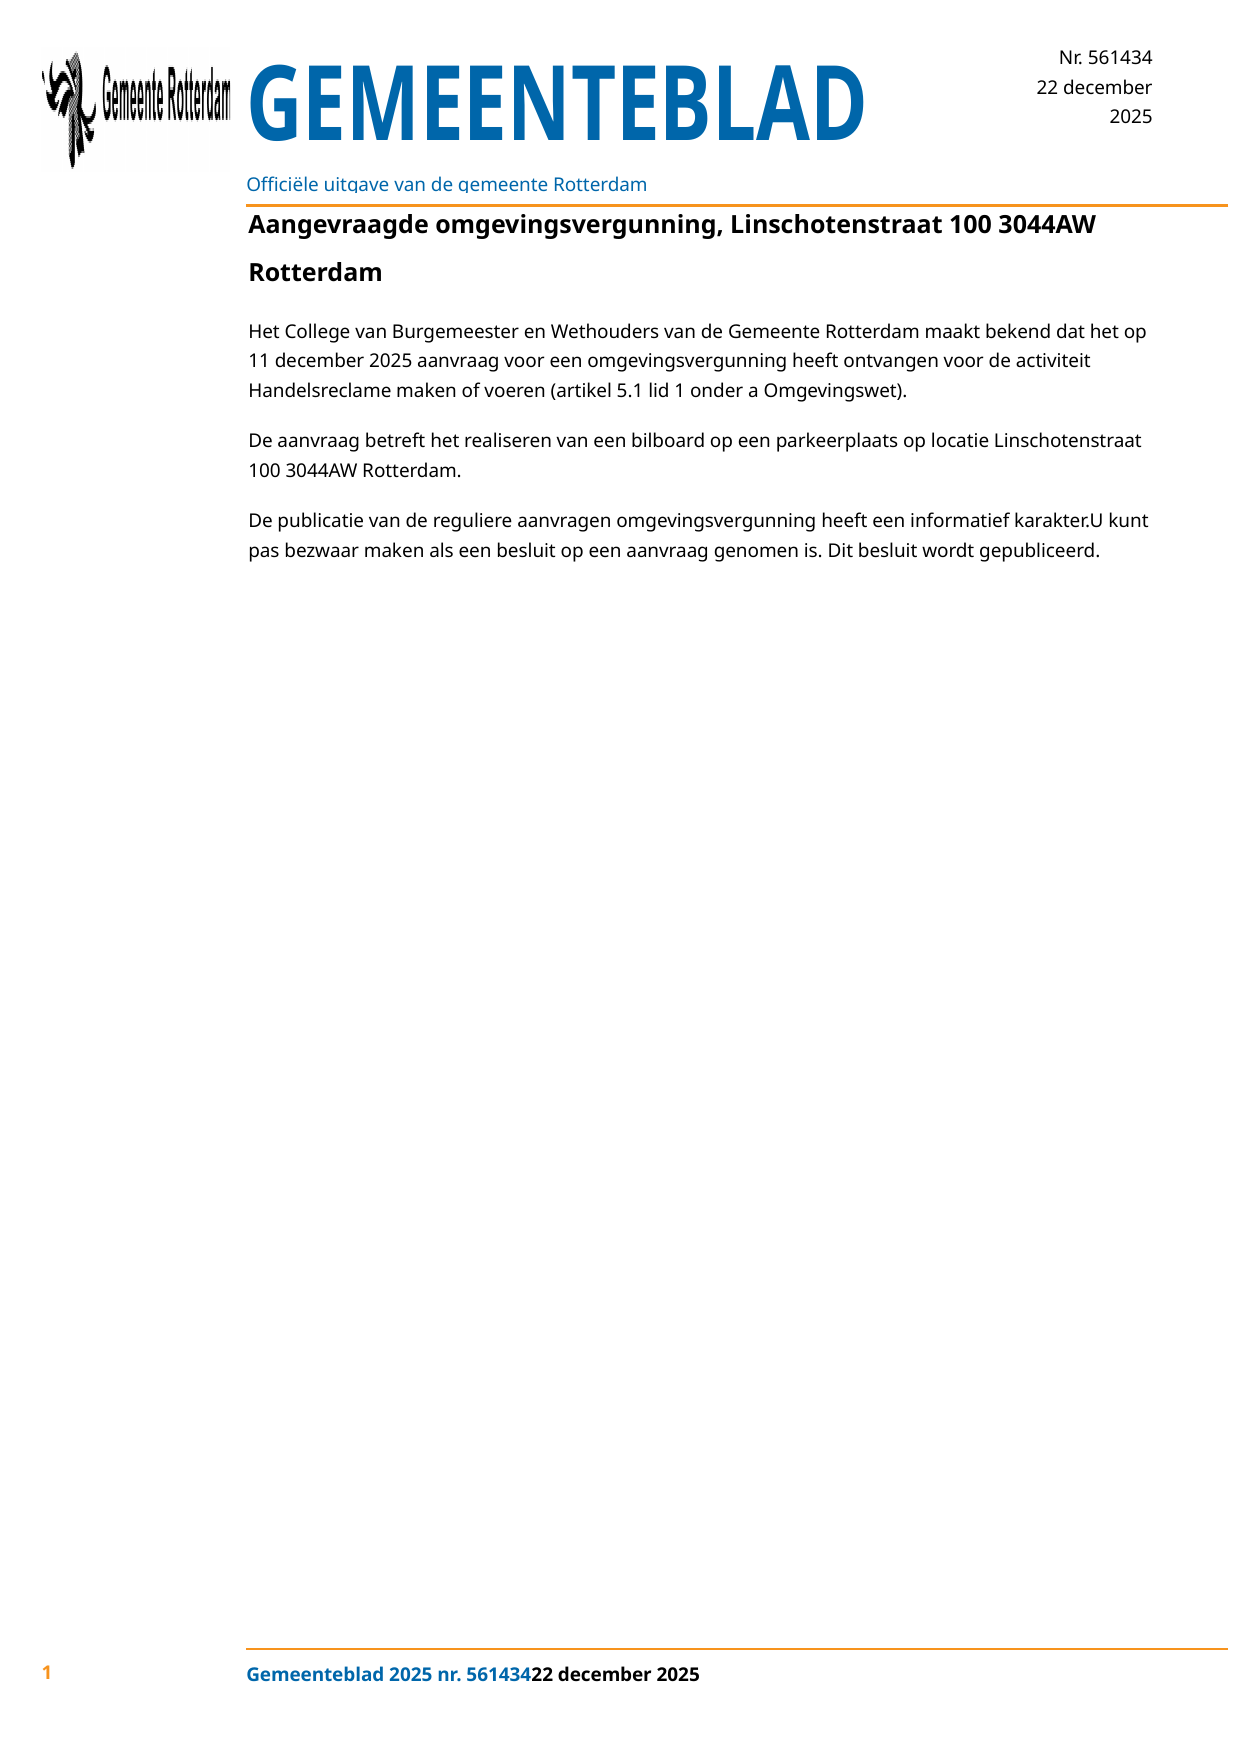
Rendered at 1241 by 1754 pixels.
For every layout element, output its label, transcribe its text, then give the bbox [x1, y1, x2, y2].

text Aangevraagde omgevingsvergunning, Linschotenstraat 100 3044AW Rotterdam [248, 207, 1152, 288]
text De aanvraag betreft het realiseren van een bilboard op een parkeerplaats op locatie Linschotenstraat 100 3044AW Rotterdam. [248, 427, 1152, 483]
text De publicatie van de reguliere aanvragen omgevingsvergunning heeft een informatief karakter.U kunt pas bezwaar maken als een besluit op een aanvraag genomen is. Dit besluit wordt gepubliceerd. [248, 507, 1152, 563]
picture [41, 47, 231, 172]
text Het College van Burgemeester en Wethouders van de Gemeente Rotterdam maakt bekend dat het op 11 december 2025 aanvraag voor een omgevingsvergunning heeft ontvangen voor de activiteit Handelsreclame maken of voeren (artikel 5.1 lid 1 onder a Omgevingswet). [248, 318, 1152, 403]
